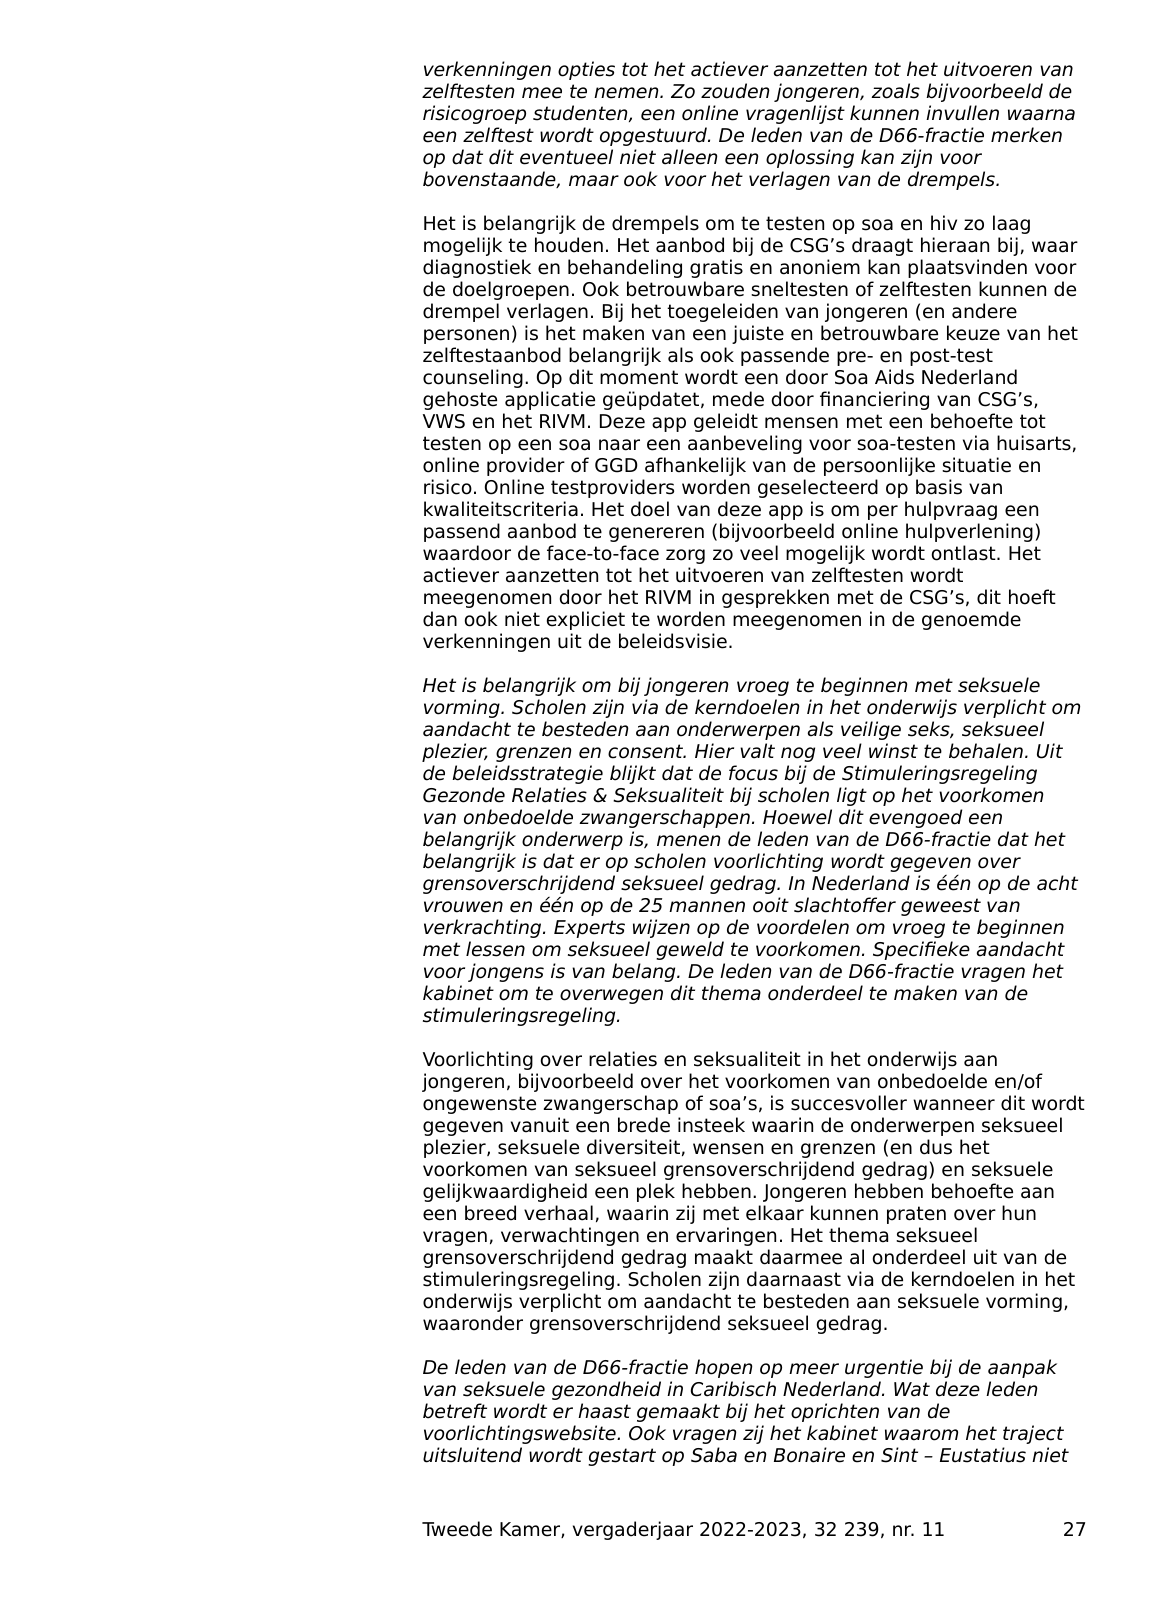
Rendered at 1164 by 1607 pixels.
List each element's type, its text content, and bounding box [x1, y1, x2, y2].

text De leden van de D66-fractie hopen op meer urgentie bij de aanpak van seksuele gezondheid in Caribisch Nederland. Wat deze leden betreft wordt er haast gemaakt bij het oprichten van de voorlichtingswebsite. Ook vragen zij het kabinet waarom het traject uitsluitend wordt gestart op Saba en Bonaire en Sint – Eustatius niet [422, 1357, 1087, 1467]
text Voorlichting over relaties en seksualiteit in het onderwijs aan jongeren, bijvoorbeeld over het voorkomen van onbedoelde en/of ongewenste zwangerschap of soa’s, is succesvoller wanneer dit wordt gegeven vanuit een brede insteek waarin de onderwerpen seksueel plezier, seksuele diversiteit, wensen en grenzen (en dus het voorkomen van seksueel grensoverschrijdend gedrag) en seksuele gelijkwaardigheid een plek hebben. Jongeren hebben behoefte aan een breed verhaal, waarin zij met elkaar kunnen praten over hun vragen, verwachtingen en ervaringen. Het thema seksueel grensoverschrijdend gedrag maakt daarmee al onderdeel uit van de stimuleringsregeling. Scholen zijn daarnaast via de kerndoelen in het onderwijs verplicht om aandacht te besteden aan seksuele vorming, waaronder grensoverschrijdend seksueel gedrag. [422, 1049, 1087, 1334]
text Het is belangrijk om bij jongeren vroeg te beginnen met seksuele vorming. Scholen zijn via de kerndoelen in het onderwijs verplicht om aandacht te besteden aan onderwerpen als veilige seks, seksueel plezier, grenzen en consent. Hier valt nog veel winst te behalen. Uit de beleidsstrategie blijkt dat de focus bij de Stimuleringsregeling Gezonde Relaties & Seksualiteit bij scholen ligt op het voorkomen van onbedoelde zwangerschappen. Hoewel dit evengoed een belangrijk onderwerp is, menen de leden van de D66-fractie dat het belangrijk is dat er op scholen voorlichting wordt gegeven over grensoverschrijdend seksueel gedrag. In Nederland is één op de acht vrouwen en één op de 25 mannen ooit slachtoffer geweest van verkrachting. Experts wijzen op de voordelen om vroeg te beginnen met lessen om seksueel geweld te voorkomen. Specifieke aandacht voor jongens is van belang. De leden van de D66-fractie vragen het kabinet om te overwegen dit thema onderdeel te maken van de stimuleringsregeling. [422, 675, 1087, 1027]
text verkenningen opties tot het actiever aanzetten tot het uitvoeren van zelftesten mee te nemen. Zo zouden jongeren, zoals bijvoorbeeld de risicogroep studenten, een online vragenlijst kunnen invullen waarna een zelftest wordt opgestuurd. De leden van de D66-fractie merken op dat dit eventueel niet alleen een oplossing kan zijn voor bovenstaande, maar ook voor het verlagen van de drempels. [422, 59, 1087, 191]
text Het is belangrijk de drempels om te testen op soa en hiv zo laag mogelijk te houden. Het aanbod bij de CSG’s draagt hieraan bij, waar diagnostiek en behandeling gratis en anoniem kan plaatsvinden voor de doelgroepen. Ook betrouwbare sneltesten of zelftesten kunnen de drempel verlagen. Bij het toegeleiden van jongeren (en andere personen) is het maken van een juiste en betrouwbare keuze van het zelftestaanbod belangrijk als ook passende pre- en post-test counseling. Op dit moment wordt een door Soa Aids Nederland gehoste applicatie geüpdatet, mede door financiering van CSG’s, VWS en het RIVM. Deze app geleidt mensen met een behoefte tot testen op een soa naar een aanbeveling voor soa-testen via huisarts, online provider of GGD afhankelijk van de persoonlijke situatie en risico. Online testproviders worden geselecteerd op basis van kwaliteitscriteria. Het doel van deze app is om per hulpvraag een passend aanbod te genereren (bijvoorbeeld online hulpverlening) waardoor de face-to-face zorg zo veel mogelijk wordt ontlast. Het actiever aanzetten tot het uitvoeren van zelftesten wordt meegenomen door het RIVM in gesprekken met de CSG’s, dit hoeft dan ook niet expliciet te worden meegenomen in de genoemde verkenningen uit de beleidsvisie. [422, 213, 1087, 653]
